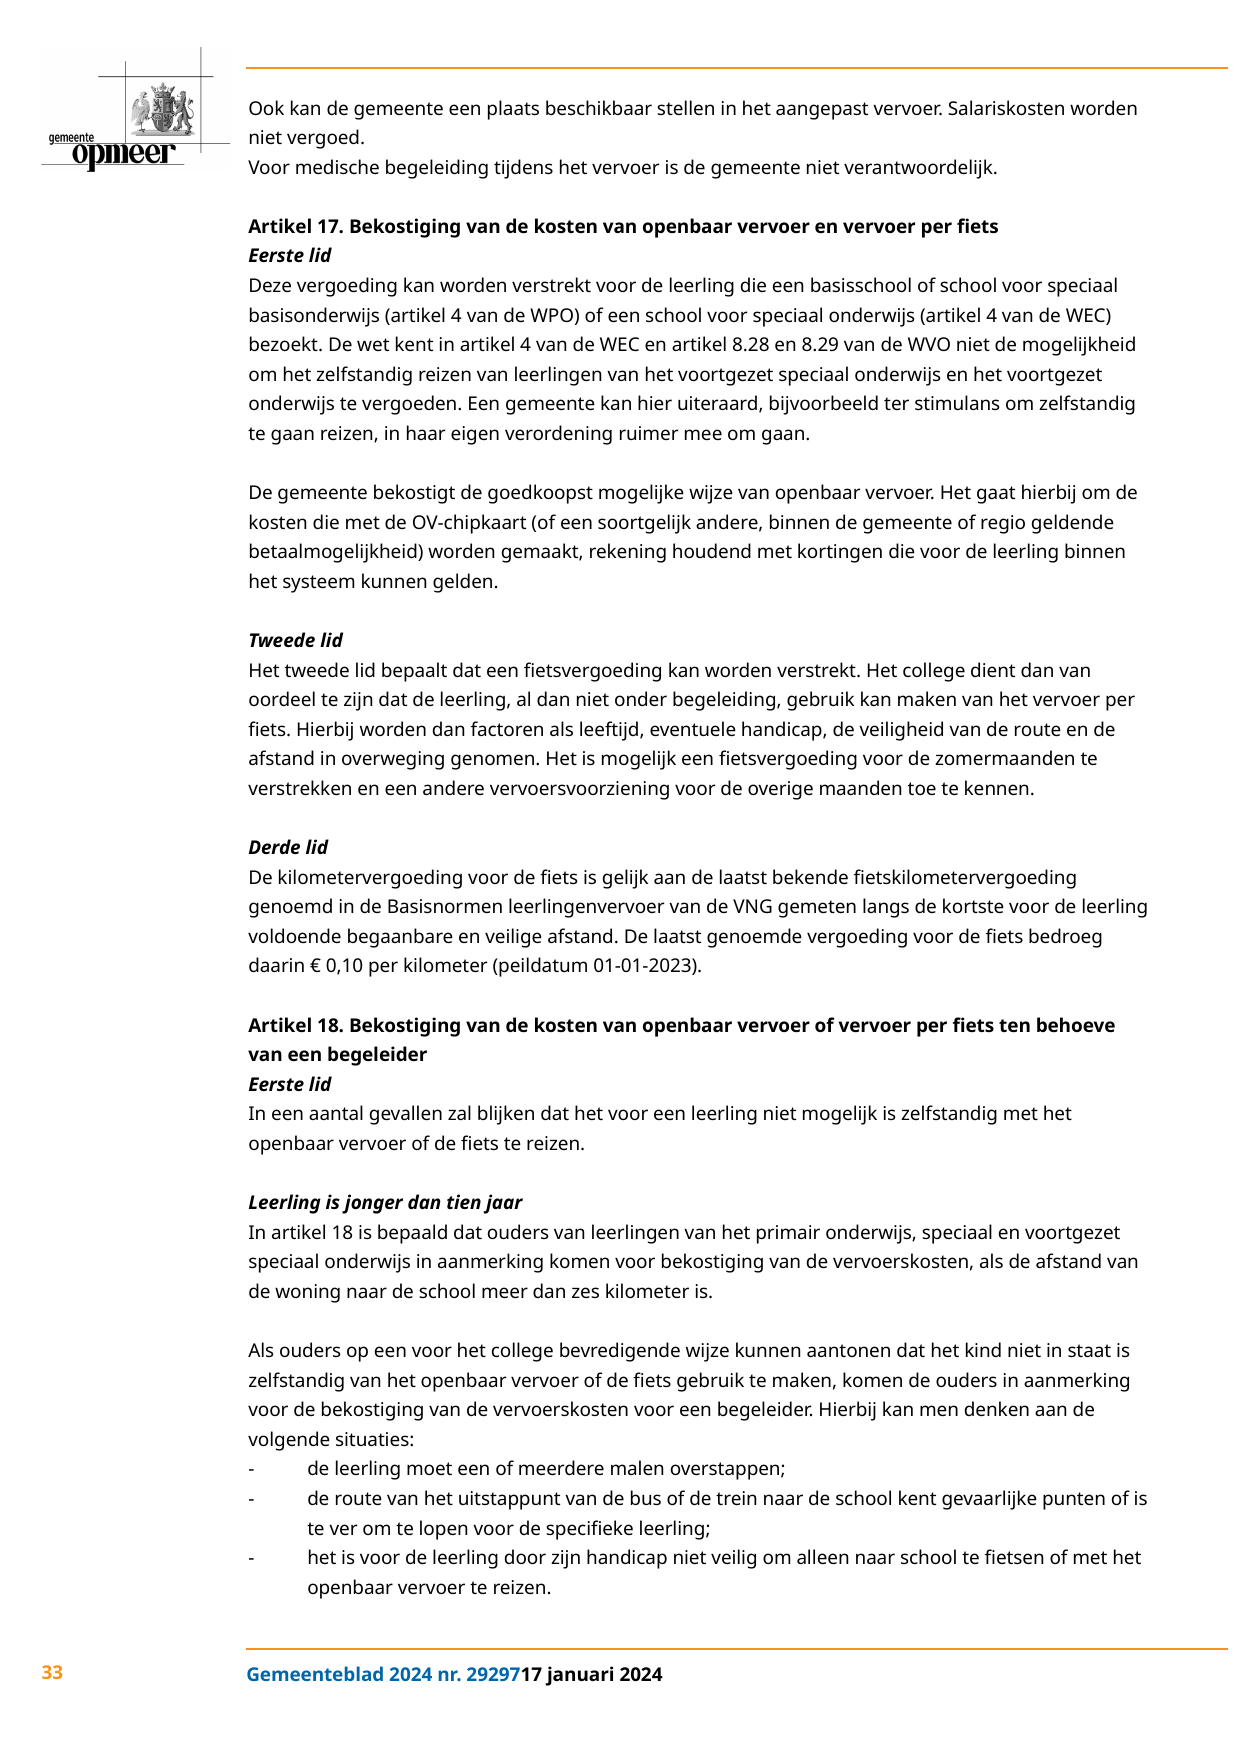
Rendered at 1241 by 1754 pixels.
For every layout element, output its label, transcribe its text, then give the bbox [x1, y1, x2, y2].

list de route van het uitstappunt van de bus of de trein naar de school kent gevaarlijke punten of is te ver om te lopen voor de specifieke leerling; [248, 1485, 1152, 1541]
text Artikel 18. Bekostiging van de kosten van openbaar vervoer of vervoer per fiets ten behoeve van een begeleider [248, 1012, 1152, 1067]
text In artikel 18 is bepaald dat ouders van leerlingen van het primair onderwijs, speciaal en voortgezet speciaal onderwijs in aanmerking komen voor bekostiging van de vervoerskosten, als de afstand van de woning naar de school meer dan zes kilometer is. [248, 1219, 1152, 1304]
text In een aantal gevallen zal blijken dat het voor een leerling niet mogelijk is zelfstandig met het openbaar vervoer of de fiets te reizen. [248, 1101, 1152, 1156]
text Ook kan de gemeente een plaats beschikbaar stellen in het aangepast vervoer. Salariskosten worden niet vergoed. [248, 95, 1152, 150]
list de leerling moet een of meerdere malen overstappen; [248, 1456, 1152, 1481]
text De gemeente bekostigt de goedkoopst mogelijke wijze van openbaar vervoer. Het gaat hierbij om de kosten die met de OV-chipkaart (of een soortgelijk andere, binnen de gemeente of regio geldende betaalmogelijkheid) worden gemaakt, rekening houdend met kortingen die voor de leerling binnen het systeem kunnen gelden. [248, 479, 1152, 594]
text Derde lid [248, 834, 1152, 860]
text Deze vergoeding kan worden verstrekt voor de leerling die een basisschool of school voor speciaal basisonderwijs (artikel 4 van de WPO) of een school voor speciaal onderwijs (artikel 4 van de WEC) bezoekt. De wet kent in artikel 4 van de WEC en artikel 8.28 en 8.29 van de WVO niet de mogelijkheid om het zelfstandig reizen van leerlingen van het voortgezet speciaal onderwijs en het voortgezet onderwijs te vergoeden. Een gemeente kan hier uiteraard, bijvoorbeeld ter stimulans om zelfstandig te gaan reizen, in haar eigen verordening ruimer mee om gaan. [248, 272, 1152, 446]
text Tweede lid [248, 627, 1152, 653]
text Voor medische begeleiding tijdens het vervoer is de gemeente niet verantwoordelijk. [248, 154, 1152, 180]
text Het tweede lid bepaalt dat een fietsvergoeding kan worden verstrekt. Het college dient dan van oordeel te zijn dat de leerling, al dan niet onder begeleiding, gebruik kan maken van het vervoer per fiets. Hierbij worden dan factoren als leeftijd, eventuele handicap, de veiligheid van de route en de afstand in overweging genomen. Het is mogelijk een fietsvergoeding voor de zomermaanden te verstrekken en een andere vervoersvoorziening voor de overige maanden toe te kennen. [248, 657, 1152, 801]
text Eerste lid [248, 1071, 1152, 1097]
text Als ouders op een voor het college bevredigende wijze kunnen aantonen dat het kind niet in staat is zelfstandig van het openbaar vervoer of de fiets gebruik te maken, komen de ouders in aanmerking voor de bekostiging van de vervoerskosten voor een begeleider. Hierbij kan men denken aan de volgende situaties: [248, 1337, 1152, 1452]
picture [41, 47, 231, 172]
text Leerling is jonger dan tien jaar [248, 1189, 1152, 1215]
text Artikel 17. Bekostiging van de kosten van openbaar vervoer en vervoer per fiets [248, 213, 1152, 239]
list het is voor de leerling door zijn handicap niet veilig om alleen naar school te fietsen of met het openbaar vervoer te reizen. [248, 1544, 1152, 1600]
text Eerste lid [248, 243, 1152, 268]
text De kilometervergoeding voor de fiets is gelijk aan de laatst bekende fietskilometervergoeding genoemd in de Basisnormen leerlingenvervoer van de VNG gemeten langs de kortste voor de leerling voldoende begaanbare en veilige afstand. De laatst genoemde vergoeding voor de fiets bedroeg daarin € 0,10 per kilometer (peildatum 01-01-2023). [248, 864, 1152, 978]
